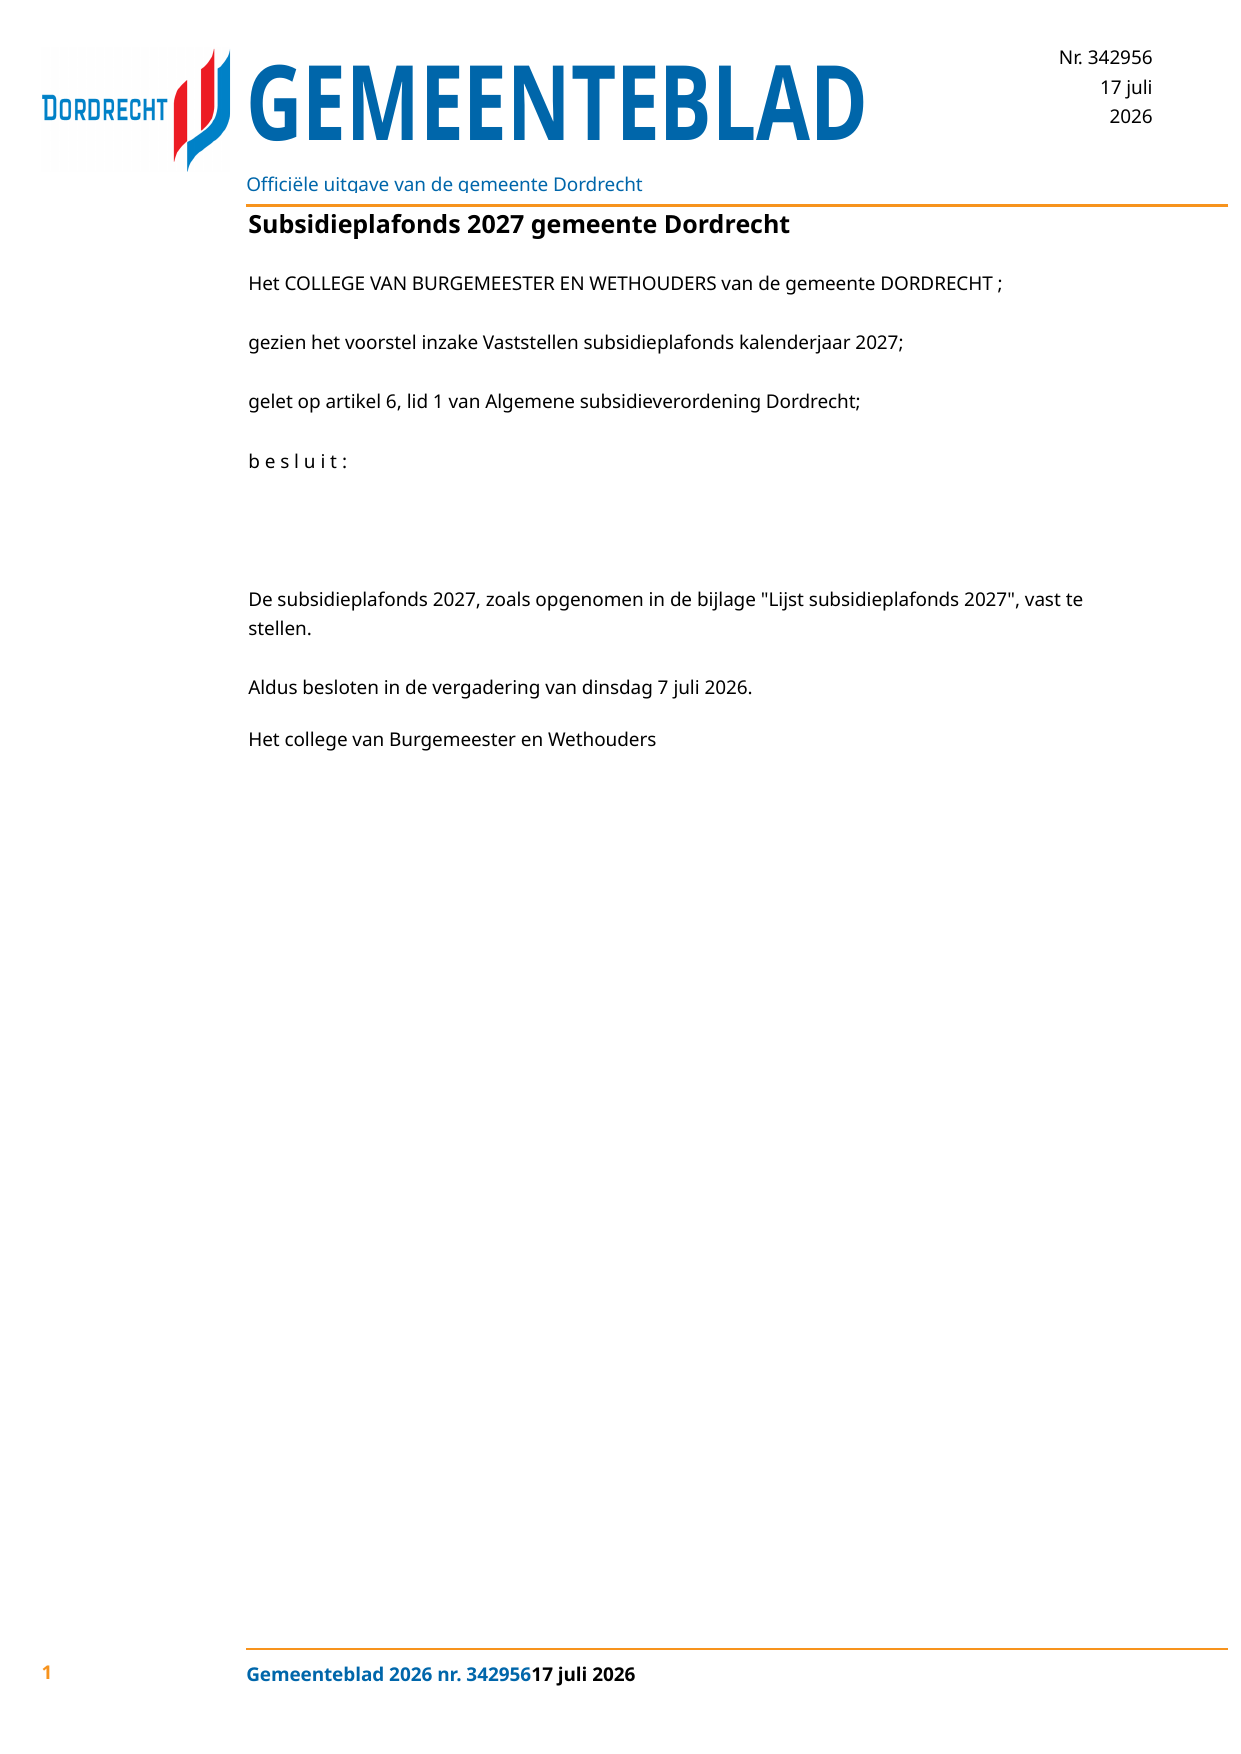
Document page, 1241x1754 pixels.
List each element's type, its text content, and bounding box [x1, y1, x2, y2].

text Het college van Burgemeester en Wethouders [248, 726, 1152, 752]
text Het COLLEGE VAN BURGEMEESTER EN WETHOUDERS van de gemeente DORDRECHT ; [248, 270, 1152, 296]
text gelet op artikel 6, lid 1 van Algemene subsidieverordening Dordrecht; [248, 389, 1152, 414]
picture [41, 47, 231, 172]
text stellen. [248, 615, 1152, 641]
text De subsidieplafonds 2027, zoals opgenomen in de bijlage "Lijst subsidieplafonds 2027", vast te [248, 586, 1152, 612]
text Aldus besloten in de vergadering van dinsdag 7 juli 2026. [248, 674, 1152, 700]
text gezien het voorstel inzake Vaststellen subsidieplafonds kalenderjaar 2027; [248, 329, 1152, 355]
text b e s l u i t : [248, 448, 1152, 473]
text Subsidieplafonds 2027 gemeente Dordrecht [248, 207, 1152, 241]
